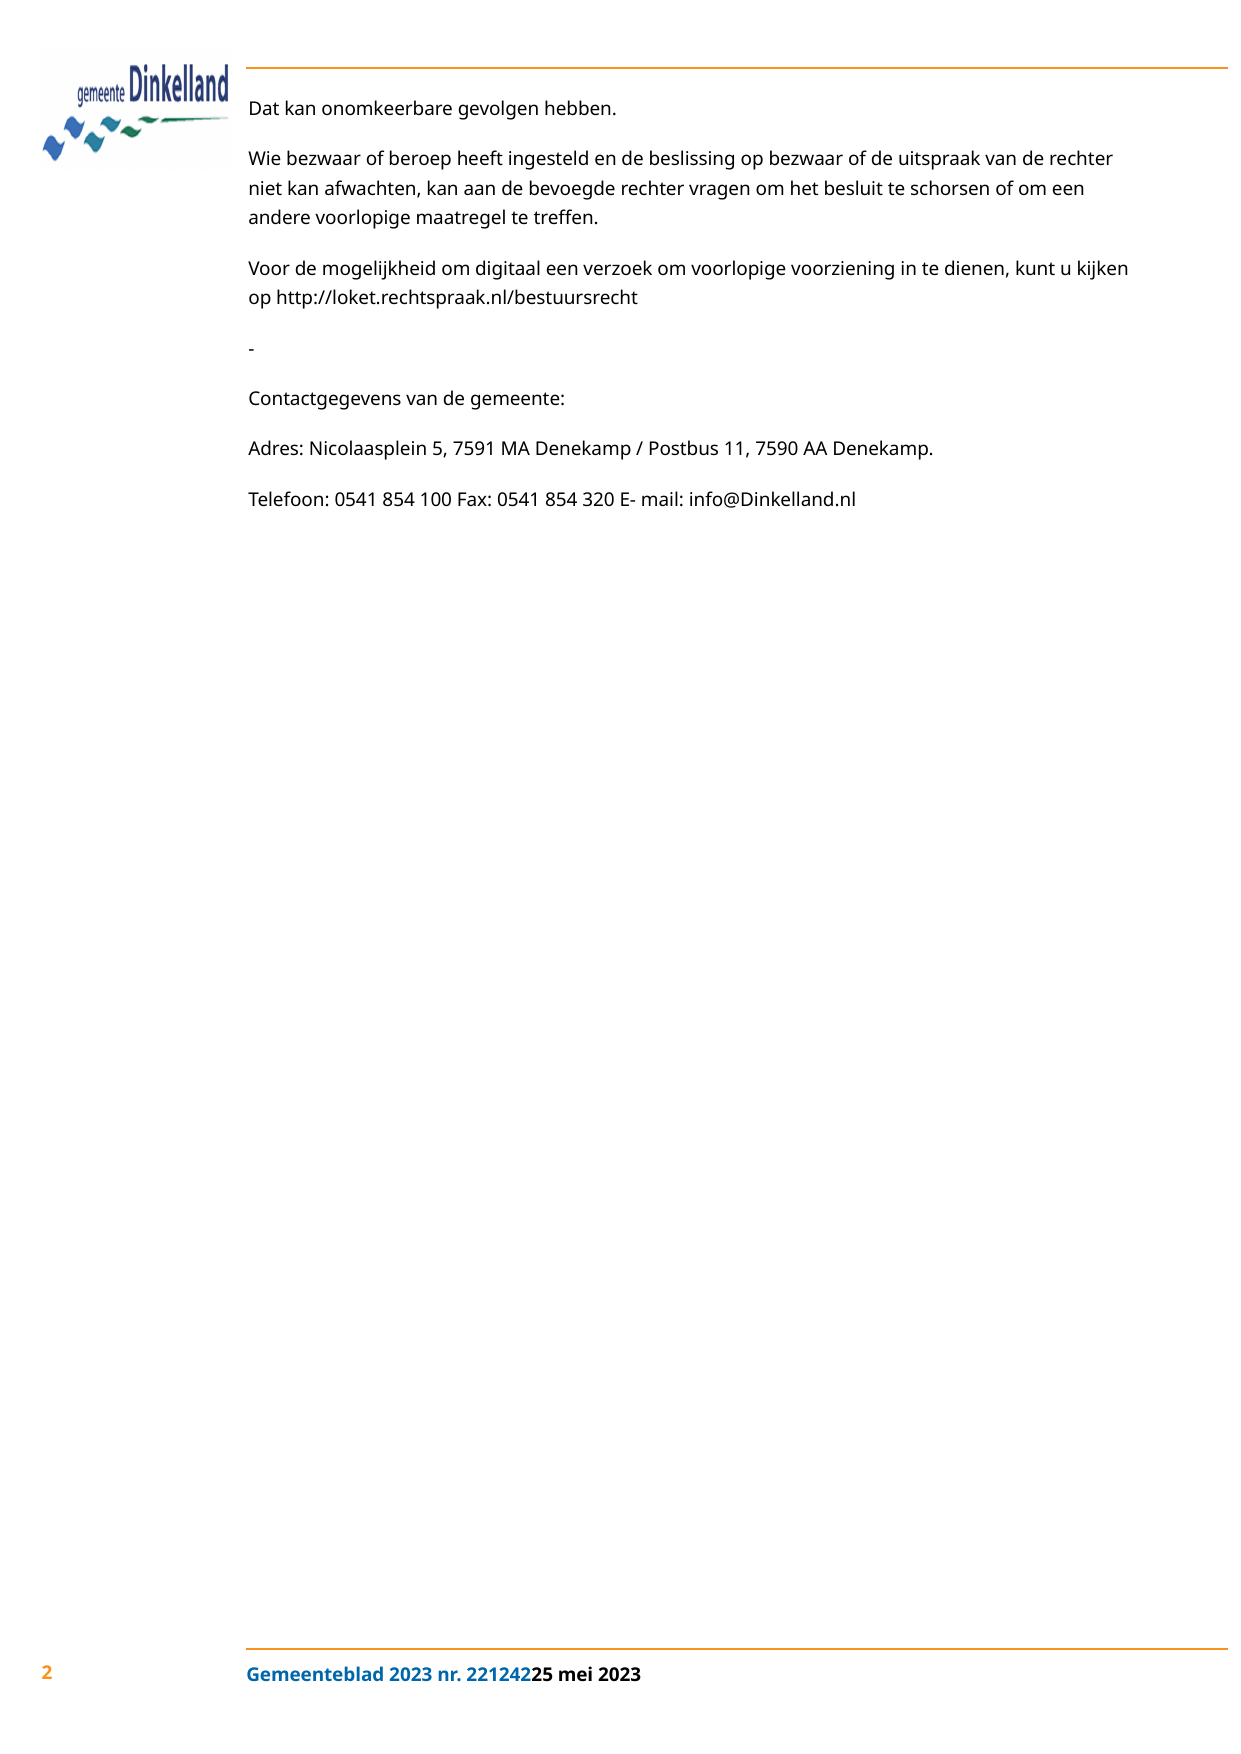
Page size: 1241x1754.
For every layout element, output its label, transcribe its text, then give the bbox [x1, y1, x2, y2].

text - [248, 335, 1152, 361]
text Dat kan onomkeerbare gevolgen hebben. [248, 95, 1152, 121]
text Adres: Nicolaasplein 5, 7591 MA Denekamp / Postbus 11, 7590 AA Denekamp. [248, 436, 1152, 461]
text Contactgegevens van de gemeente: [248, 385, 1152, 411]
text Wie bezwaar of beroep heeft ingesteld en de beslissing op bezwaar of de uitspraak van de rechter niet kan afwachten, kan aan de bevoegde rechter vragen om het besluit te schorsen of om een andere voorlopige maatregel te treffen. [248, 145, 1152, 230]
picture [41, 47, 231, 172]
text Telefoon: 0541 854 100 Fax: 0541 854 320 E- mail: info@Dinkelland.nl [248, 486, 1152, 512]
text Voor de mogelijkheid om digitaal een verzoek om voorlopige voorziening in te dienen, kunt u kijken op http://loket.rechtspraak.nl/bestuursrecht [248, 255, 1152, 310]
